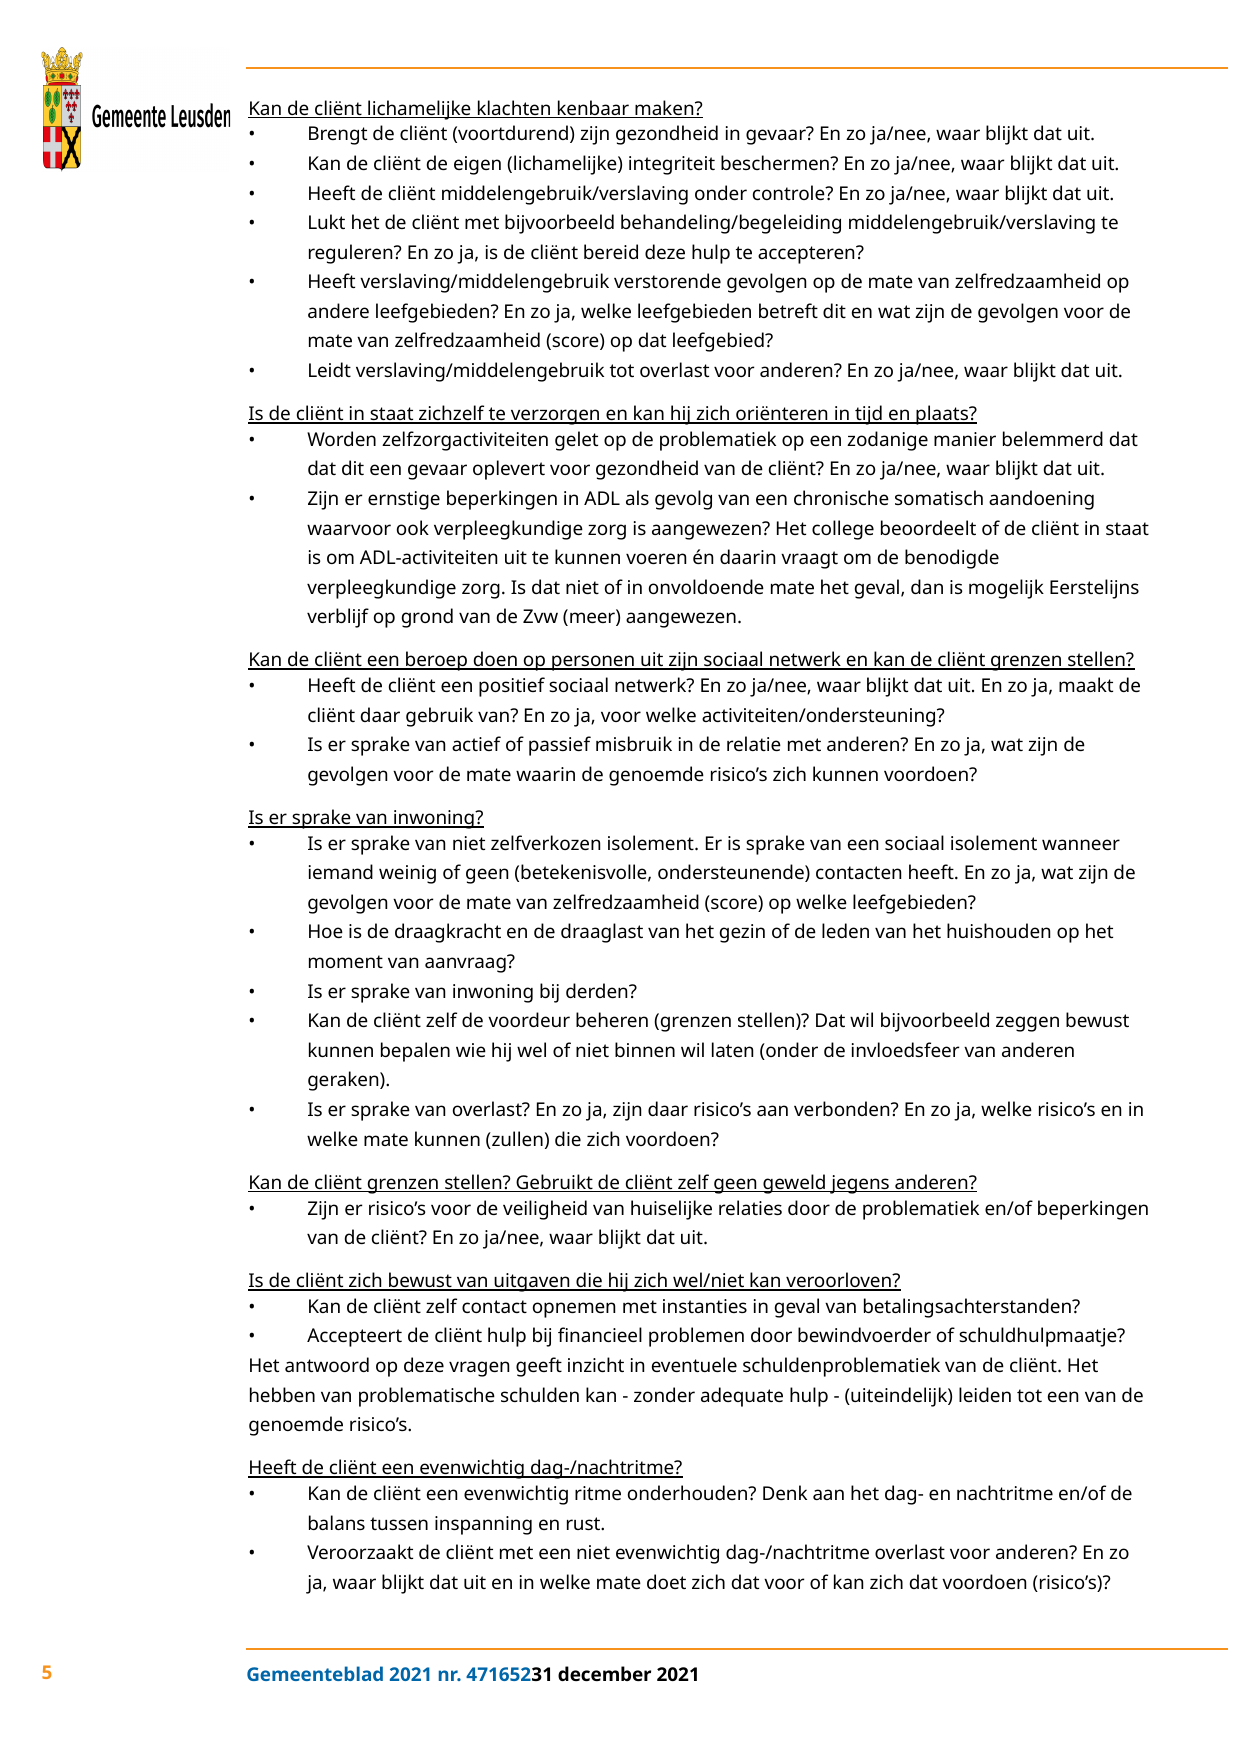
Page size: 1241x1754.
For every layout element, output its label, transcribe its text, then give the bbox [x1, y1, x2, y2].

picture [41, 47, 231, 172]
list Is er sprake van actief of passief misbruik in de relatie met anderen? En zo ja, wat zijn de gevolgen voor de mate waarin de genoemde risico’s zich kunnen voordoen? [248, 732, 1152, 787]
list Is er sprake van inwoning bij derden? [248, 978, 1152, 1004]
list Zijn er risico’s voor de veiligheid van huiselijke relaties door de problematiek en/of beperkingen van de cliënt? En zo ja/nee, waar blijkt dat uit. [248, 1195, 1152, 1250]
list Accepteert de cliënt hulp bij financieel problemen door bewindvoerder of schuldhulpmaatje? [248, 1323, 1152, 1348]
text Is de cliënt zich bewust van uitgaven die hij zich wel/niet kan veroorloven? [248, 1267, 1152, 1293]
text Is de cliënt in staat zichzelf te verzorgen en kan hij zich oriënteren in tijd en plaats? [248, 400, 1152, 426]
list Heeft de cliënt een positief sociaal netwerk? En zo ja/nee, waar blijkt dat uit. En zo ja, maakt de cliënt daar gebruik van? En zo ja, voor welke activiteiten/ondersteuning? [248, 672, 1152, 728]
text Het antwoord op deze vragen geeft inzicht in eventuele schuldenproblematiek van de cliënt. Het hebben van problematische schulden kan - zonder adequate hulp - (uiteindelijk) leiden tot een van de genoemde risico’s. [248, 1352, 1152, 1437]
list Brengt de cliënt (voortdurend) zijn gezondheid in gevaar? En zo ja/nee, waar blijkt dat uit. [248, 121, 1152, 146]
text Kan de cliënt een beroep doen op personen uit zijn sociaal netwerk en kan de cliënt grenzen stellen? [248, 647, 1152, 672]
list Zijn er ernstige beperkingen in ADL als gevolg van een chronische somatisch aandoening waarvoor ook verpleegkundige zorg is aangewezen? Het college beoordeelt of de cliënt in staat is om ADL-activiteiten uit te kunnen voeren én daarin vraagt om de benodigde verpleegkundige zorg. Is dat niet of in onvoldoende mate het geval, dan is mogelijk Eerstelijns verblijf op grond van de Zvw (meer) aangewezen. [248, 485, 1152, 629]
text Kan de cliënt grenzen stellen? Gebruikt de cliënt zelf geen geweld jegens anderen? [248, 1169, 1152, 1195]
list Is er sprake van niet zelfverkozen isolement. Er is sprake van een sociaal isolement wanneer iemand weinig of geen (betekenisvolle, ondersteunende) contacten heeft. En zo ja, wat zijn de gevolgen voor de mate van zelfredzaamheid (score) op welke leefgebieden? [248, 830, 1152, 915]
list Lukt het de cliënt met bijvoorbeeld behandeling/begeleiding middelengebruik/verslaving te reguleren? En zo ja, is de cliënt bereid deze hulp te accepteren? [248, 209, 1152, 264]
list Worden zelfzorgactiviteiten gelet op de problematiek op een zodanige manier belemmerd dat dat dit een gevaar oplevert voor gezondheid van de cliënt? En zo ja/nee, waar blijkt dat uit. [248, 426, 1152, 481]
list Is er sprake van overlast? En zo ja, zijn daar risico’s aan verbonden? En zo ja, welke risico’s en in welke mate kunnen (zullen) die zich voordoen? [248, 1096, 1152, 1152]
list Kan de cliënt een evenwichtig ritme onderhouden? Denk aan het dag- en nachtritme en/of de balans tussen inspanning en rust. [248, 1480, 1152, 1536]
text Kan de cliënt lichamelijke klachten kenbaar maken? [248, 95, 1152, 121]
text Heeft de cliënt een evenwichtig dag-/nachtritme? [248, 1454, 1152, 1480]
list Heeft verslaving/middelengebruik verstorende gevolgen op de mate van zelfredzaamheid op andere leefgebieden? En zo ja, welke leefgebieden betreft dit en wat zijn de gevolgen voor de mate van zelfredzaamheid (score) op dat leefgebied? [248, 268, 1152, 353]
list Leidt verslaving/middelengebruik tot overlast voor anderen? En zo ja/nee, waar blijkt dat uit. [248, 357, 1152, 383]
list Veroorzaakt de cliënt met een niet evenwichtig dag-/nachtritme overlast voor anderen? En zo ja, waar blijkt dat uit en in welke mate doet zich dat voor of kan zich dat voordoen (risico’s)? [248, 1539, 1152, 1595]
list Kan de cliënt de eigen (lichamelijke) integriteit beschermen? En zo ja/nee, waar blijkt dat uit. [248, 150, 1152, 176]
list Kan de cliënt zelf contact opnemen met instanties in geval van betalingsachterstanden? [248, 1293, 1152, 1319]
list Kan de cliënt zelf de voordeur beheren (grenzen stellen)? Dat wil bijvoorbeeld zeggen bewust kunnen bepalen wie hij wel of niet binnen wil laten (onder de invloedsfeer van anderen geraken). [248, 1007, 1152, 1092]
text Is er sprake van inwoning? [248, 804, 1152, 830]
list Heeft de cliënt middelengebruik/verslaving onder controle? En zo ja/nee, waar blijkt dat uit. [248, 180, 1152, 205]
list Hoe is de draagkracht en de draaglast van het gezin of de leden van het huishouden op het moment van aanvraag? [248, 919, 1152, 974]
